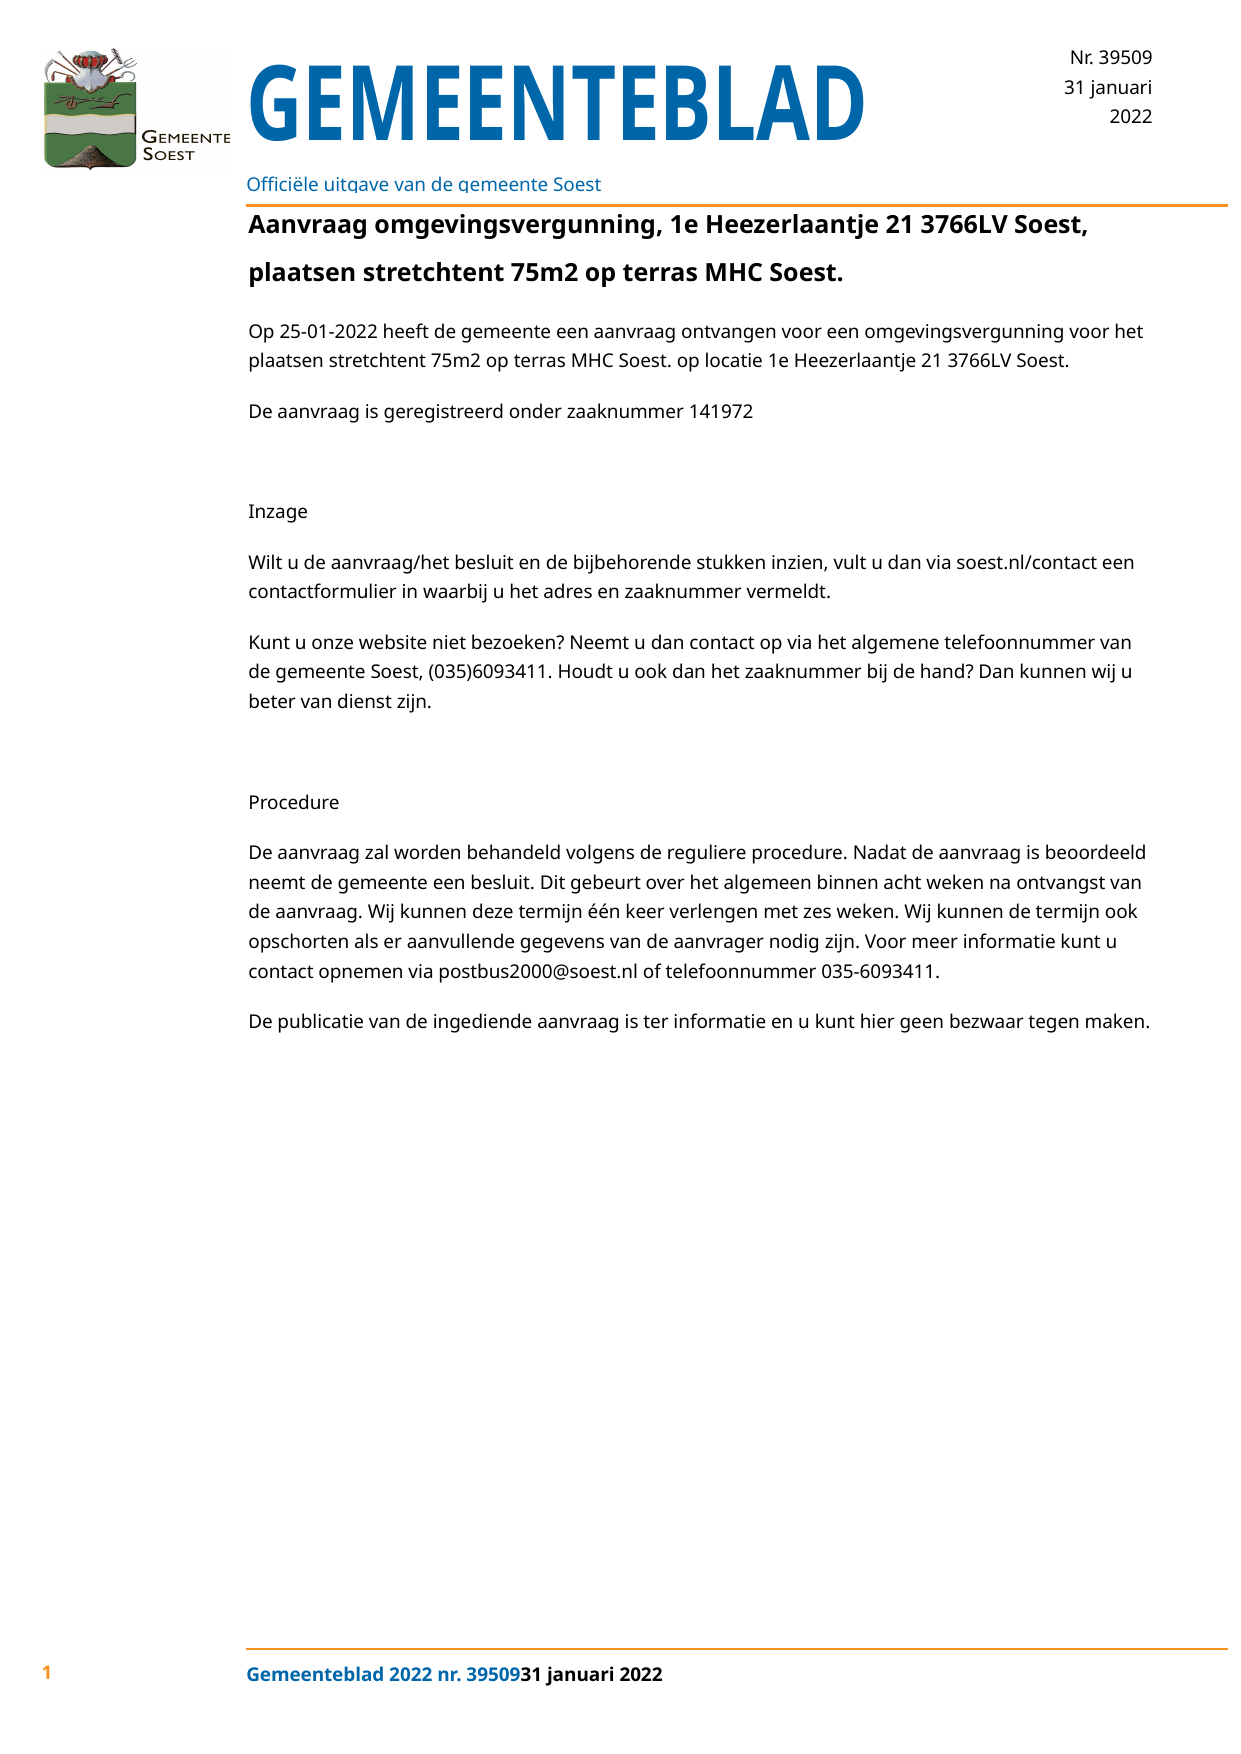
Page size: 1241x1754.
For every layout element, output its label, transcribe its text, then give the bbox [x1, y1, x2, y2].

text Wilt u de aanvraag/het besluit en de bijbehorende stukken inzien, vult u dan via soest.nl/contact een contactformulier in waarbij u het adres en zaaknummer vermeldt. [248, 549, 1152, 604]
text Aanvraag omgevingsvergunning, 1e Heezerlaantje 21 3766LV Soest, plaatsen stretchtent 75m2 op terras MHC Soest. [248, 207, 1152, 288]
text De aanvraag zal worden behandeld volgens de reguliere procedure. Nadat de aanvraag is beoordeeld neemt de gemeente een besluit. Dit gebeurt over het algemeen binnen acht weken na ontvangst van de aanvraag. Wij kunnen deze termijn één keer verlengen met zes weken. Wij kunnen de termijn ook opschorten als er aanvullende gegevens van de aanvrager nodig zijn. Voor meer informatie kunt u contact opnemen via postbus2000@soest.nl of telefoonnummer 035-6093411. [248, 839, 1152, 984]
text De aanvraag is geregistreerd onder zaaknummer 141972 [248, 398, 1152, 424]
text Procedure [248, 789, 1152, 815]
text Inzage [248, 499, 1152, 524]
picture [41, 47, 231, 172]
text De publicatie van de ingediende aanvraag is ter informatie en u kunt hier geen bezwaar tegen maken. [248, 1008, 1152, 1034]
text Kunt u onze website niet bezoeken? Neemt u dan contact op via het algemene telefoonnummer van de gemeente Soest, (035)6093411. Houdt u ook dan het zaaknummer bij de hand? Dan kunnen wij u beter van dienst zijn. [248, 629, 1152, 714]
text Op 25-01-2022 heeft de gemeente een aanvraag ontvangen voor een omgevingsvergunning voor het plaatsen stretchtent 75m2 op terras MHC Soest. op locatie 1e Heezerlaantje 21 3766LV Soest. [248, 318, 1152, 373]
